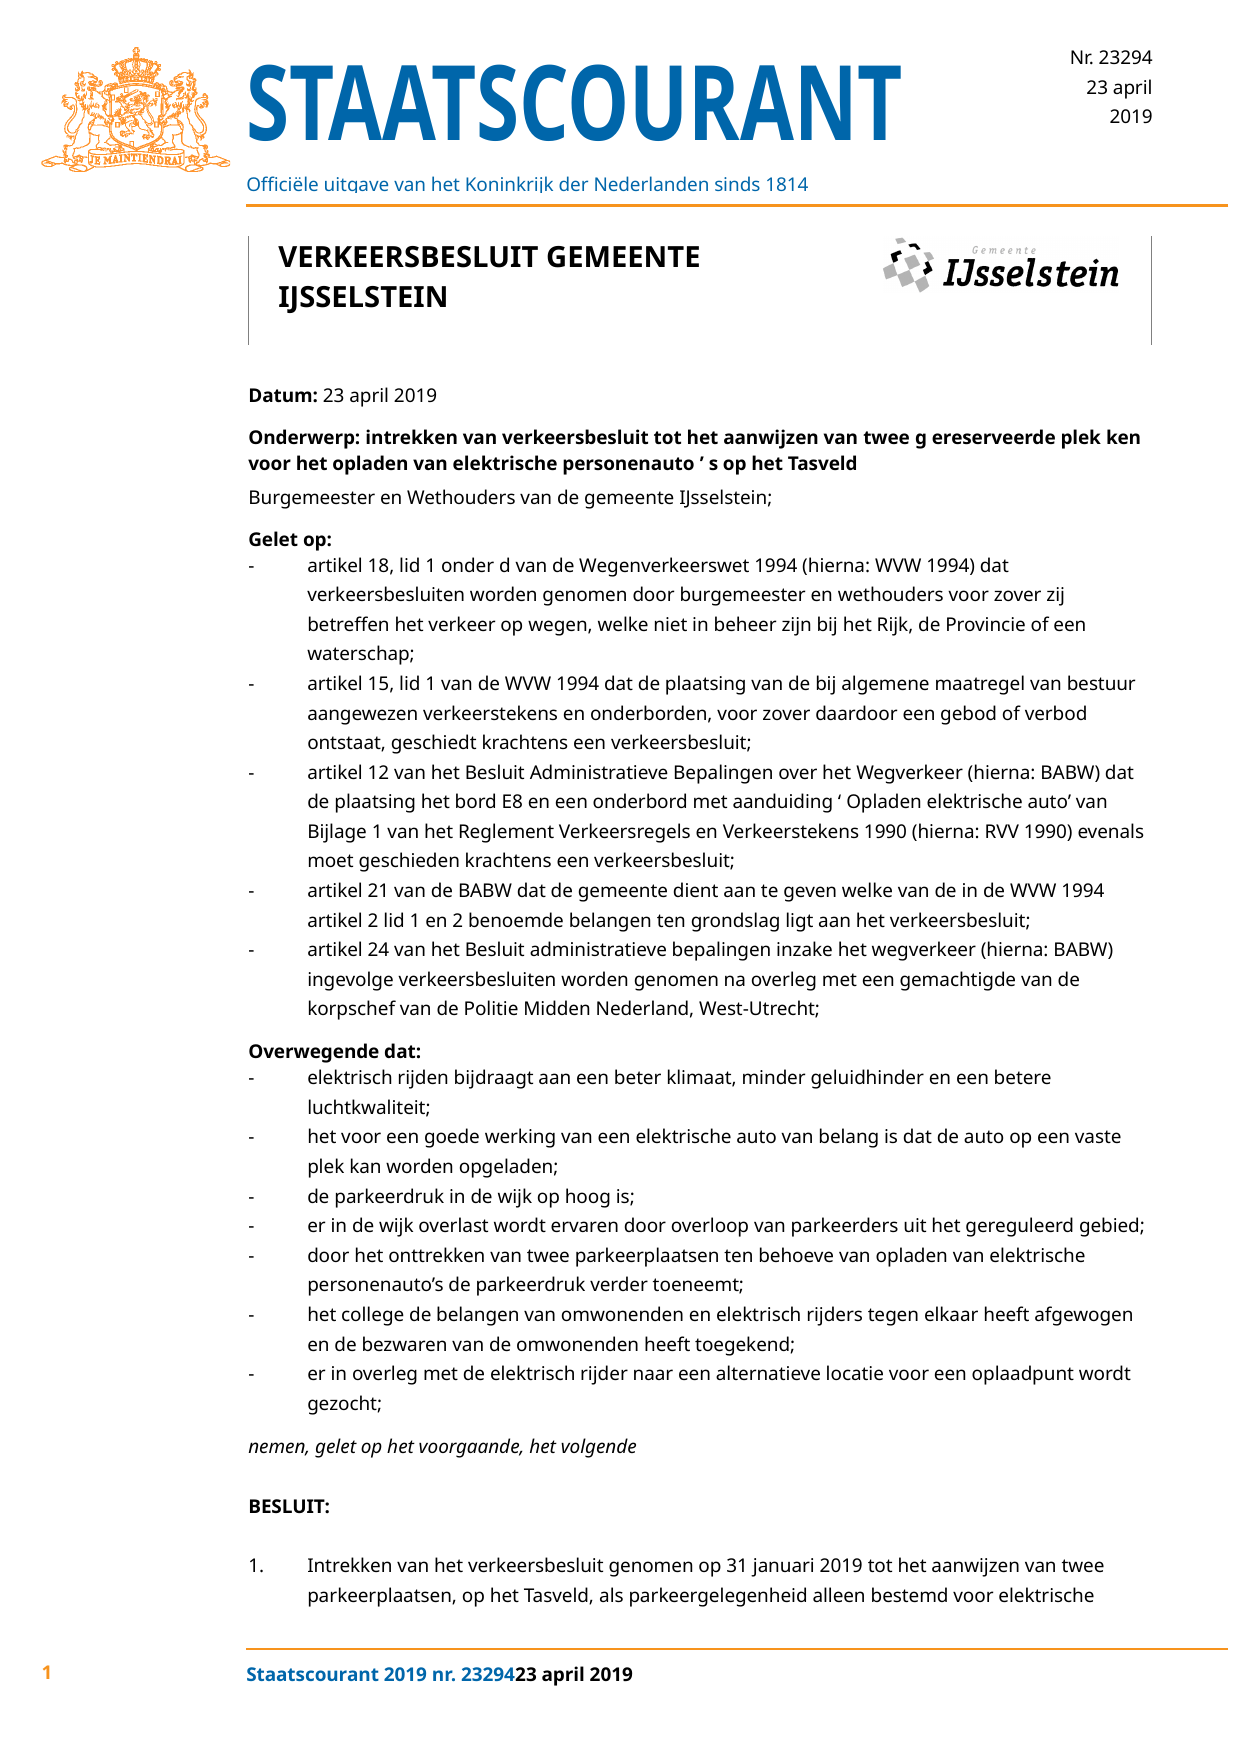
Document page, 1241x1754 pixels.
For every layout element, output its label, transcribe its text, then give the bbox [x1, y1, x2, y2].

list het voor een goede werking van een elektrische auto van belang is dat de auto op een vaste plek kan worden opgeladen; [248, 1124, 1152, 1179]
list door het onttrekken van twee parkeerplaatsen ten behoeve van opladen van elektrische personenauto’s de parkeerdruk verder toeneemt; [248, 1242, 1152, 1297]
picture [882, 236, 1119, 293]
list Intrekken van het verkeersbesluit genomen op 31 januari 2019 tot het aanwijzen van twee parkeerplaatsen, op het Tasveld, als parkeergelegenheid alleen bestemd voor elektrische [248, 1552, 1152, 1608]
list het college de belangen van omwonenden en elektrisch rijders tegen elkaar heeft afgewogen en de bezwaren van de omwonenden heeft toegekend; [248, 1301, 1152, 1356]
text Gelet op: [248, 526, 1152, 552]
table_header VERKEERSBESLUIT GEMEENTE IJSSELSTEIN [249, 236, 850, 345]
list artikel 15, lid 1 van de WVW 1994 dat de plaatsing van de bij algemene maatregel van bestuur aangewezen verkeerstekens en onderborden, voor zover daardoor een gebod of verbod ontstaat, geschiedt krachtens een verkeersbesluit; [248, 670, 1152, 755]
list artikel 24 van het Besluit administratieve bepalingen inzake het wegverkeer (hierna: BABW) ingevolge verkeersbesluiten worden genomen na overleg met een gemachtigde van de korpschef van de Politie Midden Nederland, West-Utrecht; [248, 936, 1152, 1021]
list de parkeerdruk in de wijk op hoog is; [248, 1183, 1152, 1208]
list artikel 18, lid 1 onder d van de Wegenverkeerswet 1994 (hierna: WVW 1994) dat verkeersbesluiten worden genomen door burgemeester en wethouders voor zover zij betreffen het verkeer op wegen, welke niet in beheer zijn bij het Rijk, de Provincie of een waterschap; [248, 552, 1152, 666]
text Burgemeester en Wethouders van de gemeente IJsselstein; [248, 484, 1152, 510]
list elektrisch rijden bijdraagt aan een beter klimaat, minder geluidhinder en een betere luchtkwaliteit; [248, 1064, 1152, 1120]
text BESLUIT: [248, 1493, 1152, 1519]
picture [41, 47, 231, 172]
table_header [850, 236, 1151, 345]
list er in overleg met de elektrisch rijder naar een alternatieve locatie voor een oplaadpunt wordt gezocht; [248, 1360, 1152, 1416]
list artikel 21 van de BABW dat de gemeente dient aan te geven welke van de in de WVW 1994 artikel 2 lid 1 en 2 benoemde belangen ten grondslag ligt aan het verkeersbesluit; [248, 877, 1152, 933]
text Datum: 23 april 2019 [248, 383, 1152, 408]
list er in de wijk overlast wordt ervaren door overloop van parkeerders uit het gereguleerd gebied; [248, 1212, 1152, 1238]
text Onderwerp: intrekken van verkeersbesluit tot het aanwijzen van twee g ereserveerde plek ken voor het opladen van elektrische personenauto ’ s op het Tasveld [248, 424, 1152, 476]
text Overwegende dat: [248, 1039, 1152, 1064]
list artikel 12 van het Besluit Administratieve Bepalingen over het Wegverkeer (hierna: BABW) dat de plaatsing het bord E8 en een onderbord met aanduiding ‘ Opladen elektrische auto’ van Bijlage 1 van het Reglement Verkeersregels en Verkeerstekens 1990 (hierna: RVV 1990) evenals moet geschieden krachtens een verkeersbesluit; [248, 759, 1152, 873]
text nemen, gelet op het voorgaande, het volgende [248, 1433, 1152, 1459]
